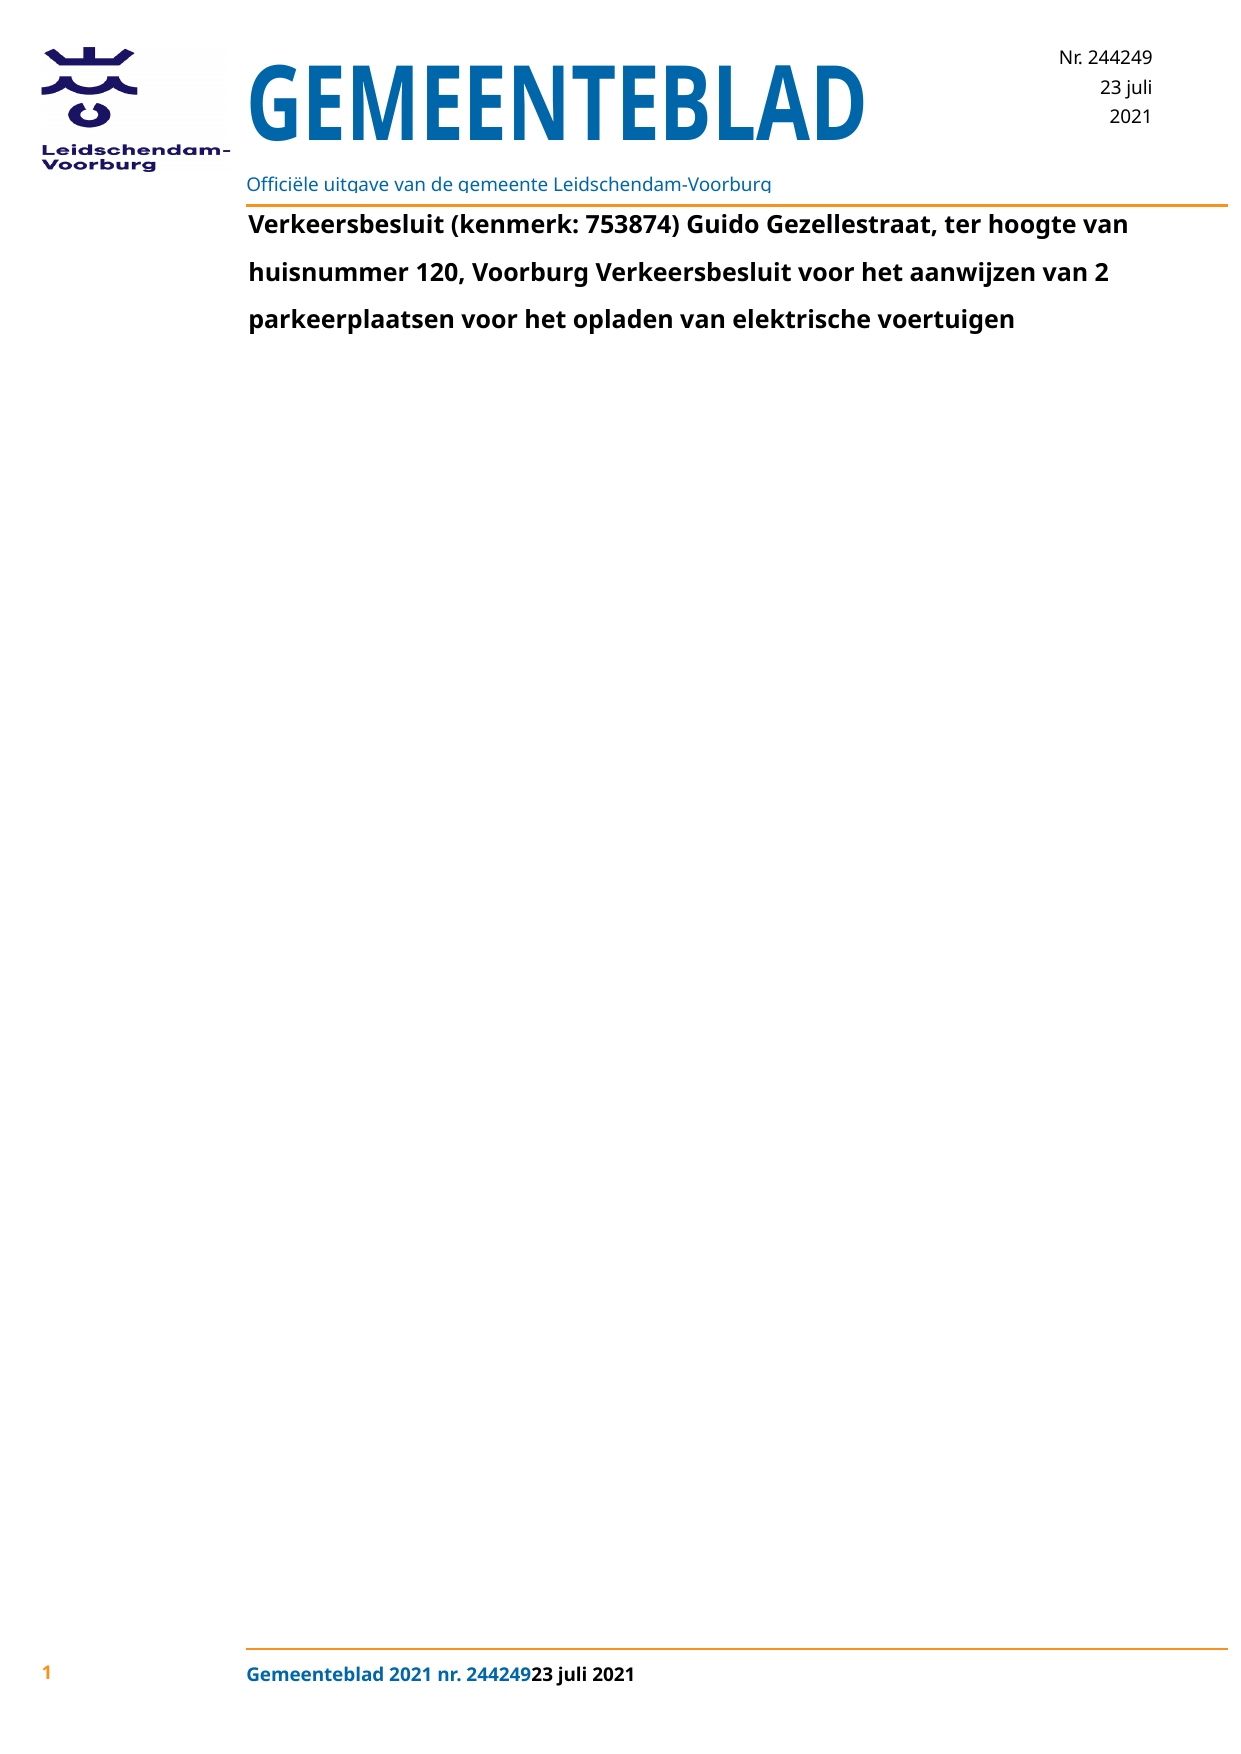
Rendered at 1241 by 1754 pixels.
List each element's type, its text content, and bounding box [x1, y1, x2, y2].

text Verkeersbesluit (kenmerk: 753874) Guido Gezellestraat, ter hoogte van huisnummer 120, Voorburg Verkeersbesluit voor het aanwijzen van 2 parkeerplaatsen voor het opladen van elektrische voertuigen [248, 207, 1152, 336]
picture [41, 47, 231, 172]
